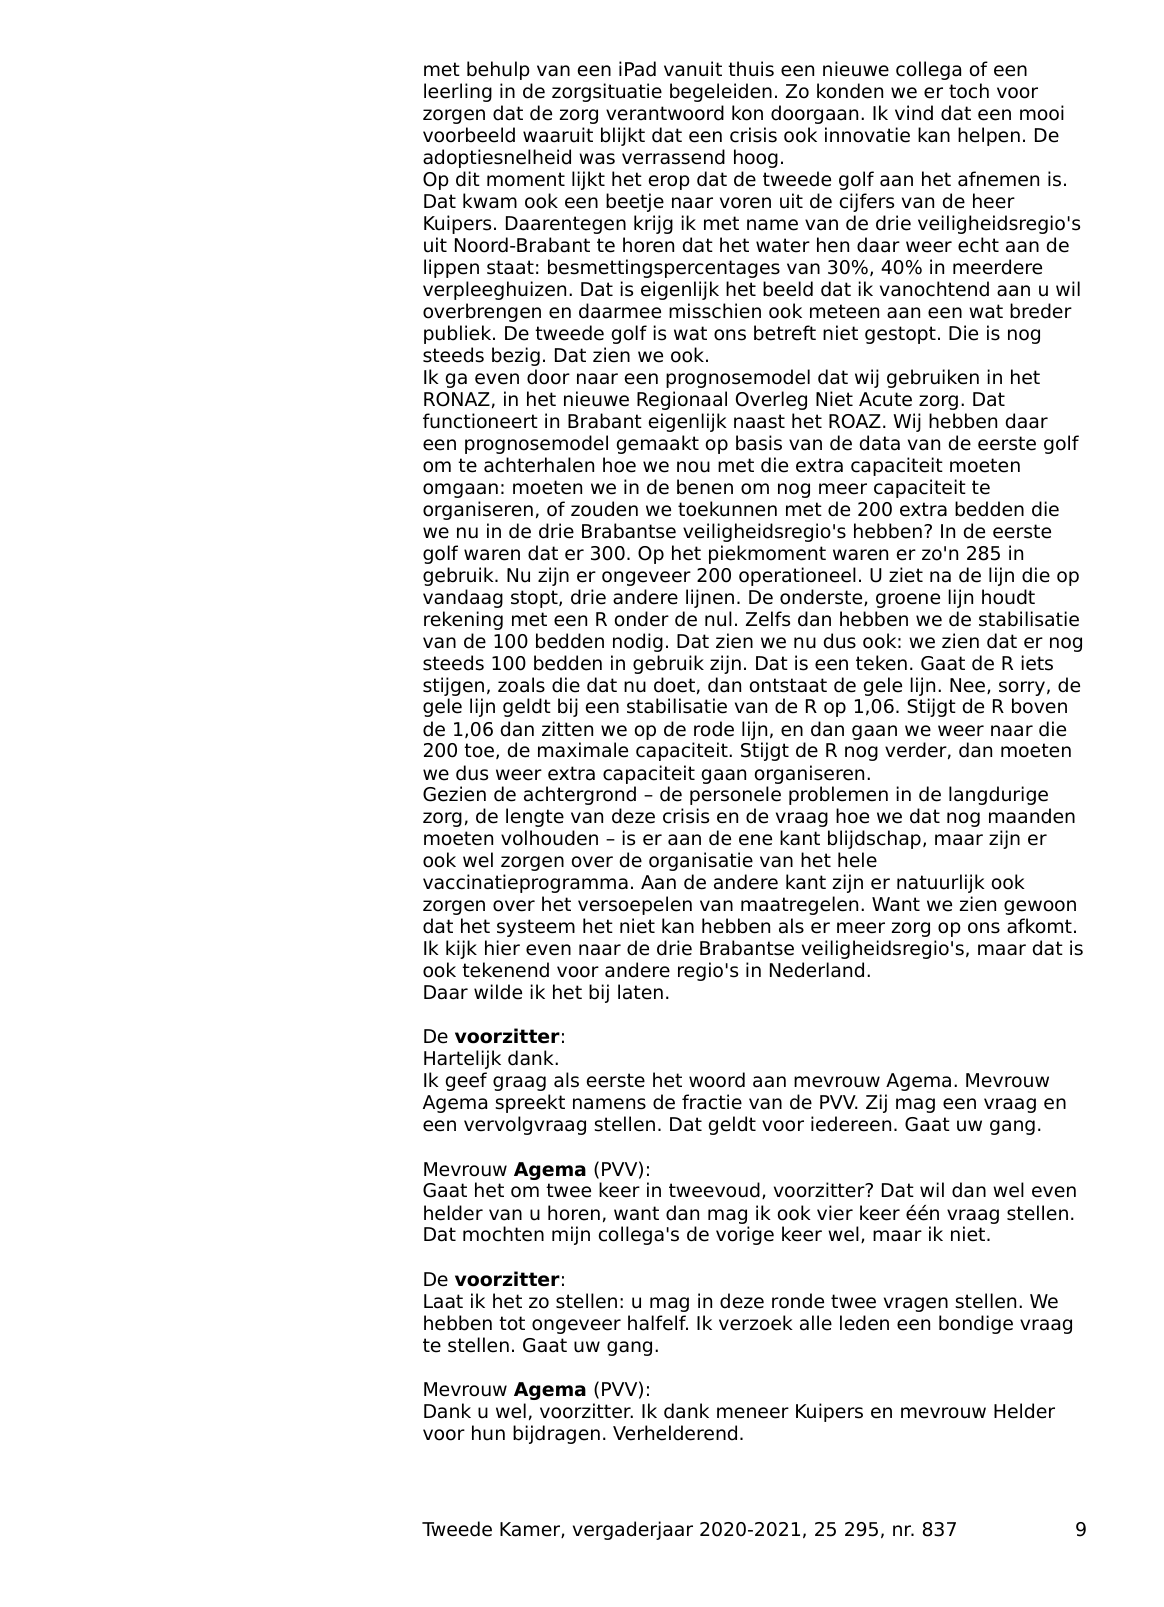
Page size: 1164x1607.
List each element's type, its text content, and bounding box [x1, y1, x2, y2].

text Daar wilde ik het bij laten. [422, 982, 1087, 1004]
text Gezien de achtergrond – de personele problemen in de langdurige zorg, de lengte van deze crisis en de vraag hoe we dat nog maanden moeten volhouden – is er aan de ene kant blijdschap, maar zijn er ook wel zorgen over de organisatie van het hele vaccinatieprogramma. Aan de andere kant zijn er natuurlijk ook zorgen over het versoepelen van maatregelen. Want we zien gewoon dat het systeem het niet kan hebben als er meer zorg op ons afkomt. Ik kijk hier even naar de drie Brabantse veiligheidsregio's, maar dat is ook tekenend voor andere regio's in Nederland. [422, 784, 1087, 982]
text Gaat het om twee keer in tweevoud, voorzitter? Dat wil dan wel even helder van u horen, want dan mag ik ook vier keer één vraag stellen. Dat mochten mijn collega's de vorige keer wel, maar ik niet. [422, 1180, 1087, 1246]
text De voorzitter: [422, 1268, 1087, 1291]
text met behulp van een iPad vanuit thuis een nieuwe collega of een leerling in de zorgsituatie begeleiden. Zo konden we er toch voor zorgen dat de zorg verantwoord kon doorgaan. Ik vind dat een mooi voorbeeld waaruit blijkt dat een crisis ook innovatie kan helpen. De adoptiesnelheid was verrassend hoog. [422, 59, 1087, 169]
text Ik ga even door naar een prognosemodel dat wij gebruiken in het RONAZ, in het nieuwe Regionaal Overleg Niet Acute zorg. Dat functioneert in Brabant eigenlijk naast het ROAZ. Wij hebben daar een prognosemodel gemaakt op basis van de data van de eerste golf om te achterhalen hoe we nou met die extra capaciteit moeten omgaan: moeten we in de benen om nog meer capaciteit te organiseren, of zouden we toekunnen met de 200 extra bedden die we nu in de drie Brabantse veiligheidsregio's hebben? In de eerste golf waren dat er 300. Op het piekmoment waren er zo'n 285 in gebruik. Nu zijn er ongeveer 200 operationeel. U ziet na de lijn die op vandaag stopt, drie andere lijnen. De onderste, groene lijn houdt rekening met een R onder de nul. Zelfs dan hebben we de stabilisatie van de 100 bedden nodig. Dat zien we nu dus ook: we zien dat er nog steeds 100 bedden in gebruik zijn. Dat is een teken. Gaat de R iets stijgen, zoals die dat nu doet, dan ontstaat de gele lijn. Nee, sorry, de gele lijn geldt bij een stabilisatie van de R op 1,06. Stijgt de R boven de 1,06 dan zitten we op de rode lijn, en dan gaan we weer naar die 200 toe, de maximale capaciteit. Stijgt de R nog verder, dan moeten we dus weer extra capaciteit gaan organiseren. [422, 367, 1087, 784]
text De voorzitter: [422, 1026, 1087, 1048]
text Hartelijk dank. [422, 1048, 1087, 1070]
text Laat ik het zo stellen: u mag in deze ronde twee vragen stellen. We hebben tot ongeveer halfelf. Ik verzoek alle leden een bondige vraag te stellen. Gaat uw gang. [422, 1291, 1087, 1356]
text Dank u wel, voorzitter. Ik dank meneer Kuipers en mevrouw Helder voor hun bijdragen. Verhelderend. [422, 1401, 1087, 1444]
text Ik geef graag als eerste het woord aan mevrouw Agema. Mevrouw Agema spreekt namens de fractie van de PVV. Zij mag een vraag en een vervolgvraag stellen. Dat geldt voor iedereen. Gaat uw gang. [422, 1070, 1087, 1136]
text Mevrouw Agema (PVV): [422, 1158, 1087, 1180]
text Op dit moment lijkt het erop dat de tweede golf aan het afnemen is. Dat kwam ook een beetje naar voren uit de cijfers van de heer Kuipers. Daarentegen krijg ik met name van de drie veiligheidsregio's uit Noord-Brabant te horen dat het water hen daar weer echt aan de lippen staat: besmettingspercentages van 30%, 40% in meerdere verpleeghuizen. Dat is eigenlijk het beeld dat ik vanochtend aan u wil overbrengen en daarmee misschien ook meteen aan een wat breder publiek. De tweede golf is wat ons betreft niet gestopt. Die is nog steeds bezig. Dat zien we ook. [422, 169, 1087, 367]
text Mevrouw Agema (PVV): [422, 1379, 1087, 1401]
